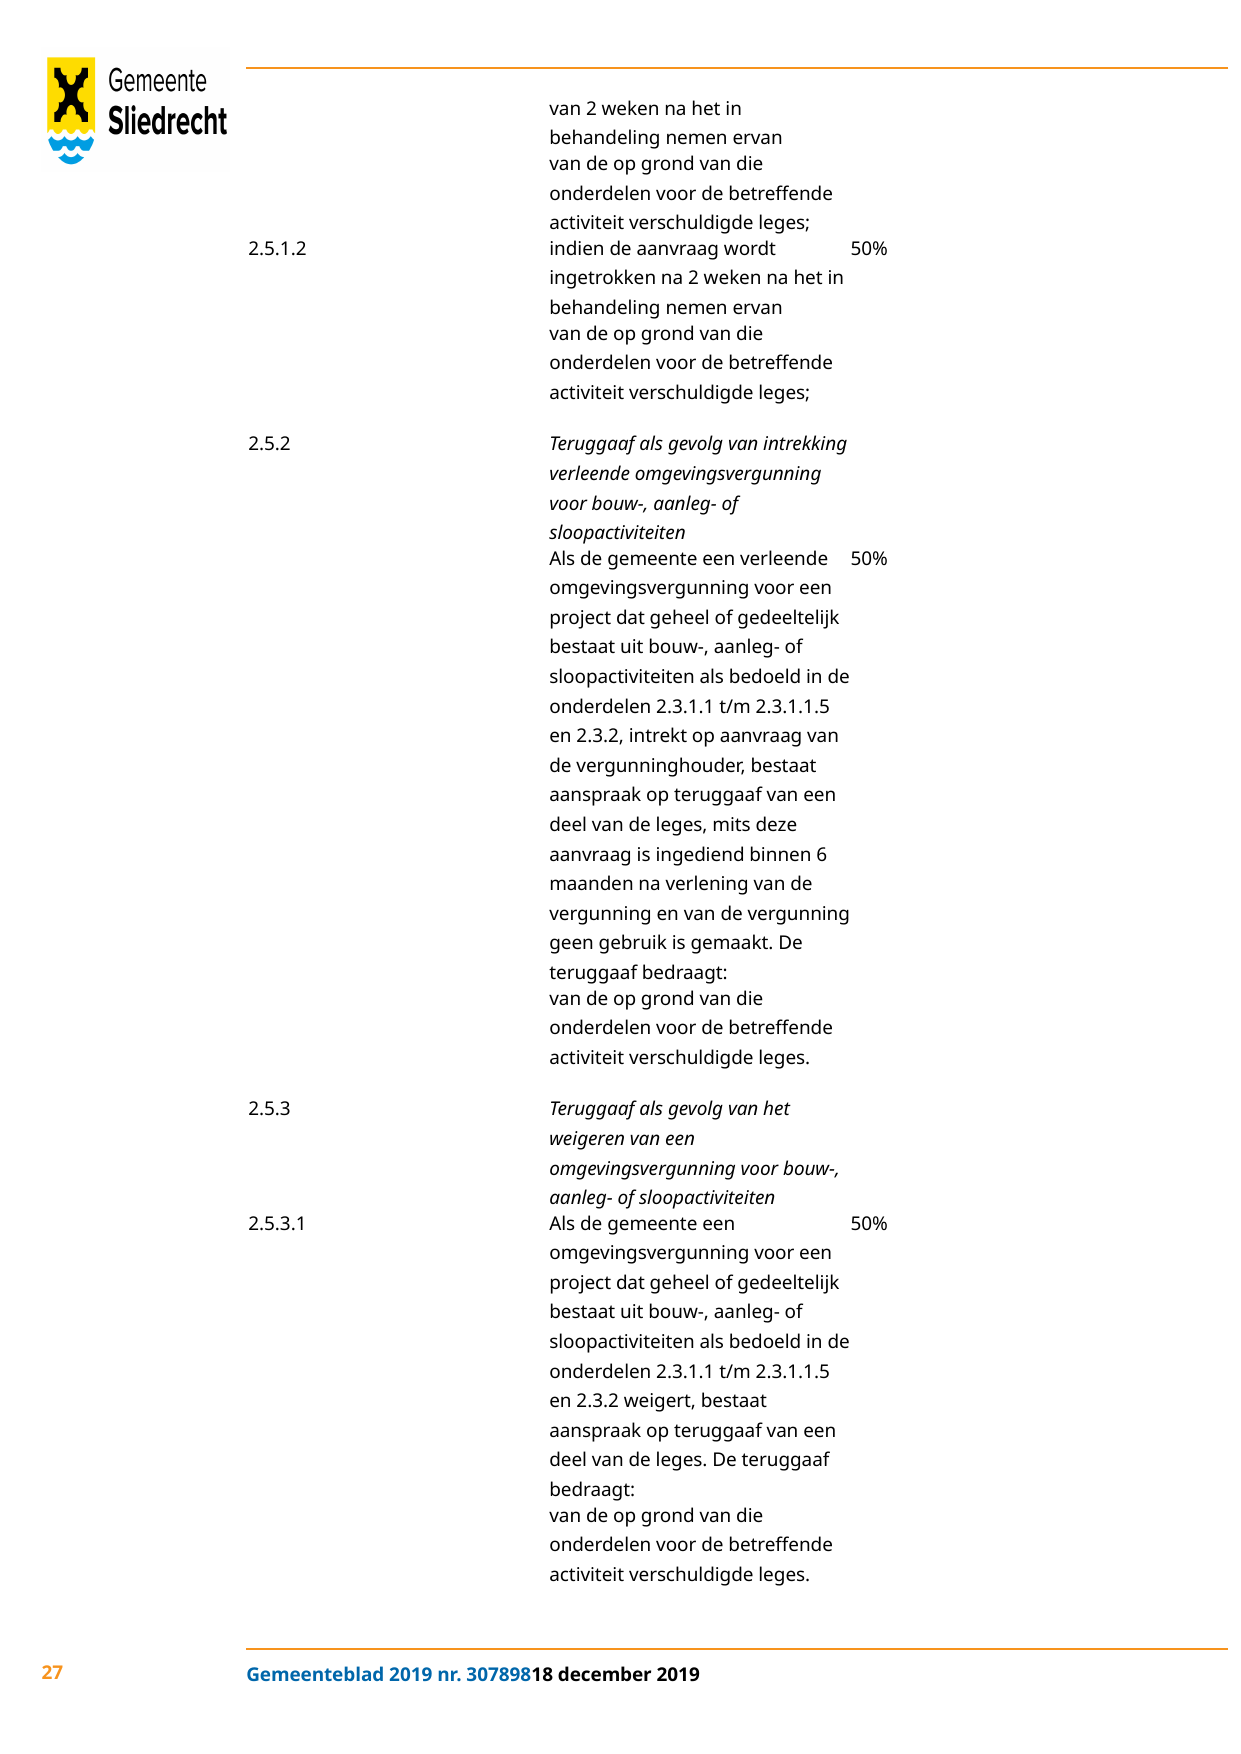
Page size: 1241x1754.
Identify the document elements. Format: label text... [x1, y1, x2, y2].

table_cell 2.5.1.2 [248, 235, 549, 405]
table_cell [850, 320, 1152, 405]
table_cell van de op grond van die onderdelen voor de betreffende activiteit verschuldigde leges; [549, 150, 850, 235]
table_cell van de op grond van die onderdelen voor de betreffende activiteit verschuldigde leges. [549, 1502, 850, 1587]
table_cell [248, 545, 549, 1070]
table_cell 50% [850, 235, 1152, 320]
table_cell 2.5.3.1 [248, 1210, 549, 1502]
table_cell 50% [850, 545, 1152, 985]
table_cell 2.5.3 [248, 1096, 549, 1210]
table_cell Als de gemeente een verleende omgevingsvergunning voor een project dat geheel of gedeeltelijk bestaat uit bouw-, aanleg- of sloopactiviteiten als bedoeld in de onderdelen 2.3.1.1 t/m 2.3.1.1.5 en 2.3.2, intrekt op aanvraag van de vergunninghouder, bestaat aanspraak op teruggaaf van een deel van de leges, mits deze aanvraag is ingediend binnen 6 maanden na verlening van de vergunning en van de vergunning geen gebruik is gemaakt. De teruggaaf bedraagt: [549, 545, 850, 985]
table_cell [248, 95, 549, 235]
table_cell [850, 95, 1152, 150]
table_cell Teruggaaf als gevolg van intrekking verleende omgevingsvergunning voor bouw-, aanleg- of sloopactiviteiten [549, 431, 850, 545]
table_cell [850, 150, 1152, 235]
table_cell [248, 1502, 549, 1587]
table_cell [850, 1070, 1152, 1096]
table_cell [850, 405, 1152, 431]
table_cell Als de gemeente een omgevingsvergunning voor een project dat geheel of gedeeltelijk bestaat uit bouw-, aanleg- of sloopactiviteiten als bedoeld in de onderdelen 2.3.1.1 t/m 2.3.1.1.5 en 2.3.2 weigert, bestaat aanspraak op teruggaaf van een deel van de leges. De teruggaaf bedraagt: [549, 1210, 850, 1502]
table_cell indien de aanvraag wordt ingetrokken na 2 weken na het in behandeling nemen ervan [549, 235, 850, 320]
table_cell [248, 1070, 549, 1096]
table_cell [549, 1070, 850, 1096]
table_cell van de op grond van die onderdelen voor de betreffende activiteit verschuldigde leges. [549, 985, 850, 1070]
table_cell Teruggaaf als gevolg van het weigeren van een omgevingsvergunning voor bouw-, aanleg- of sloopactiviteiten [549, 1096, 850, 1210]
table_cell [549, 405, 850, 431]
table_cell [248, 405, 549, 431]
table_cell 2.5.2 [248, 431, 549, 545]
table_cell 50% [850, 1210, 1152, 1502]
table_cell [850, 1096, 1152, 1210]
table_cell van 2 weken na het in behandeling nemen ervan [549, 95, 850, 150]
table_cell [850, 1502, 1152, 1587]
table_cell [850, 985, 1152, 1070]
picture [41, 47, 231, 172]
table_cell van de op grond van die onderdelen voor de betreffende activiteit verschuldigde leges; [549, 320, 850, 405]
table_cell [850, 431, 1152, 545]
